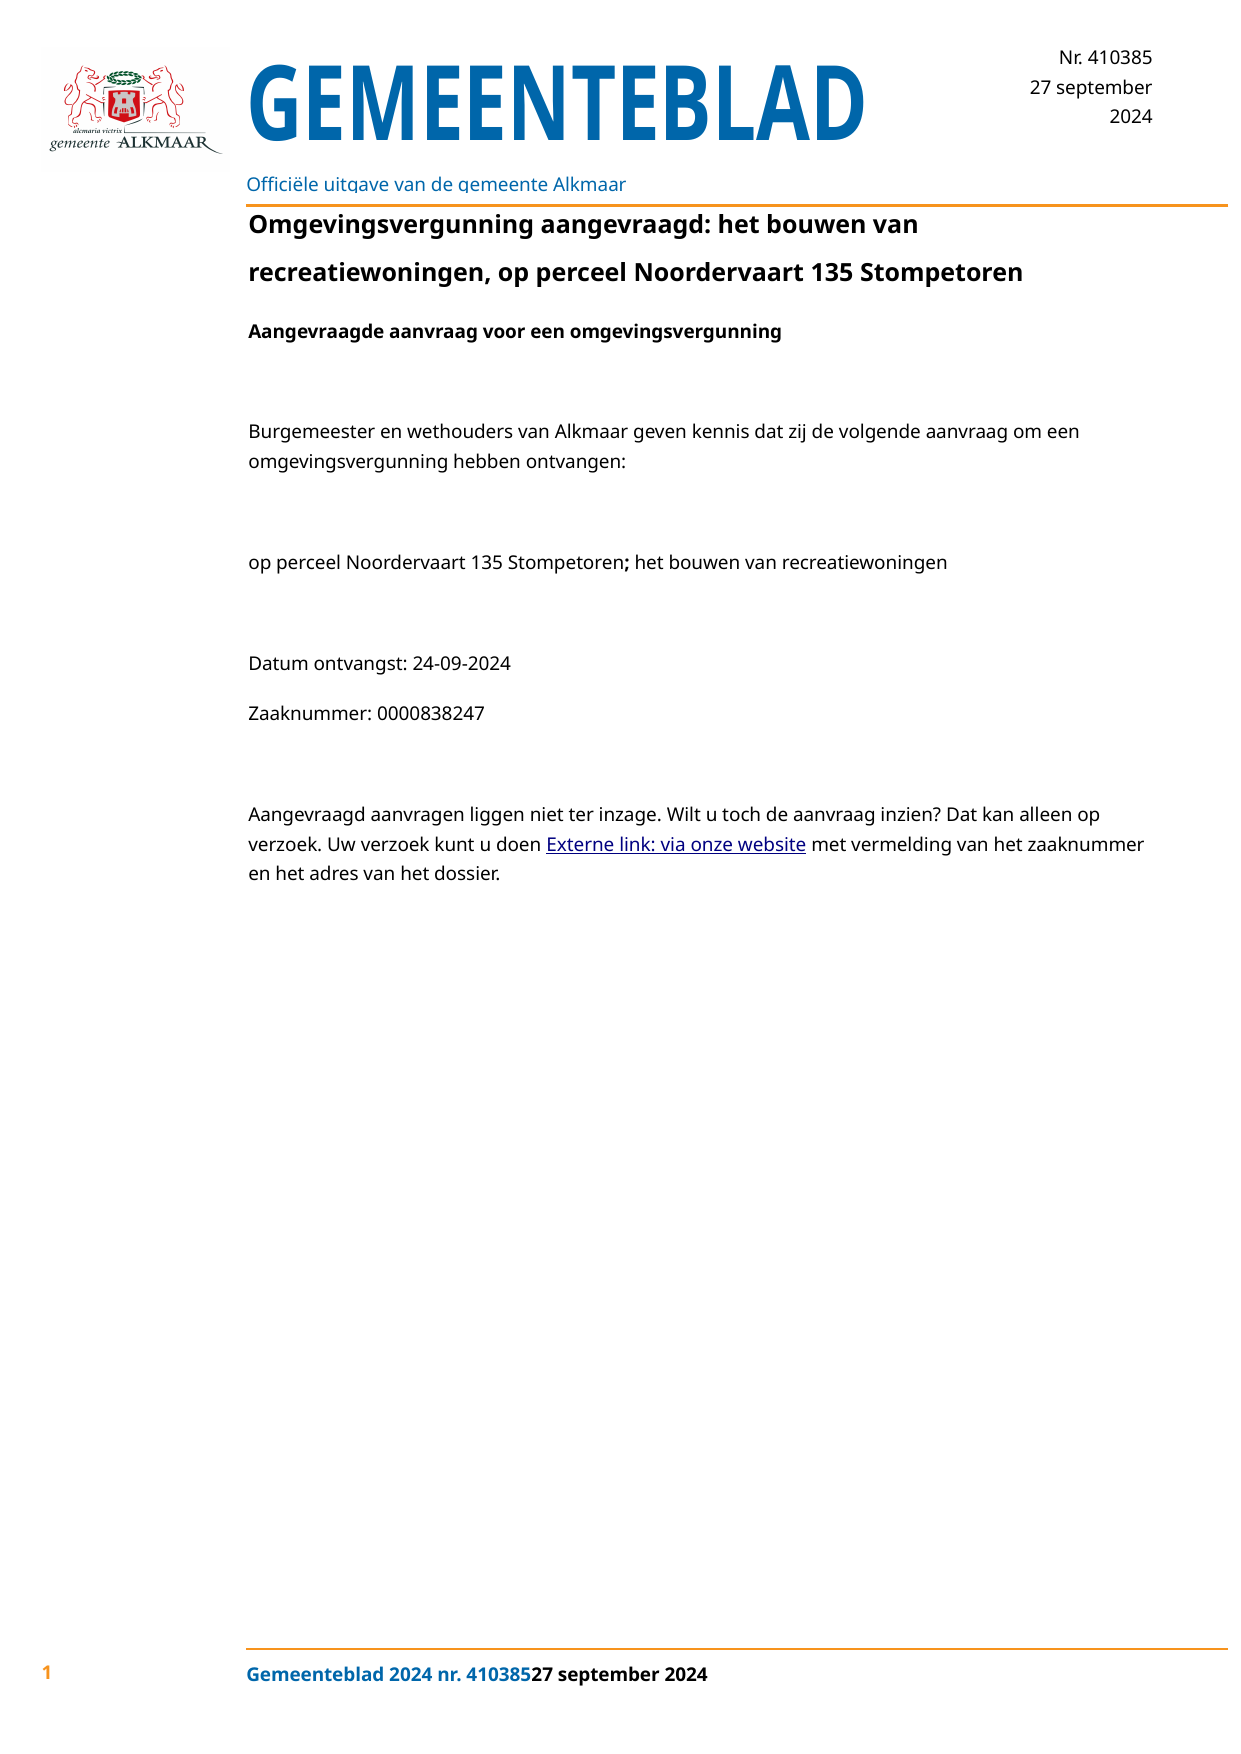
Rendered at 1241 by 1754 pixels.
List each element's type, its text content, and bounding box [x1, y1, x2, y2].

text Omgevingsvergunning aangevraagd: het bouwen van recreatiewoningen, op perceel Noordervaart 135 Stompetoren [248, 207, 1152, 288]
text Burgemeester en wethouders van Alkmaar geven kennis dat zij de volgende aanvraag om een omgevingsvergunning hebben ontvangen: [248, 419, 1152, 474]
text Aangevraagde aanvraag voor een omgevingsvergunning [248, 318, 1152, 344]
picture [41, 47, 231, 172]
text Zaaknummer: 0000838247 [248, 700, 1152, 726]
text Aangevraagd aanvragen liggen niet ter inzage. Wilt u toch de aanvraag inzien? Dat kan alleen op verzoek. Uw verzoek kunt u doen Externe link: via onze website met vermelding van het zaaknummer en het adres van het dossier. [248, 801, 1152, 886]
text op perceel Noordervaart 135 Stompetoren; het bouwen van recreatiewoningen [248, 549, 1152, 575]
text Datum ontvangst: 24-09-2024 [248, 650, 1152, 676]
